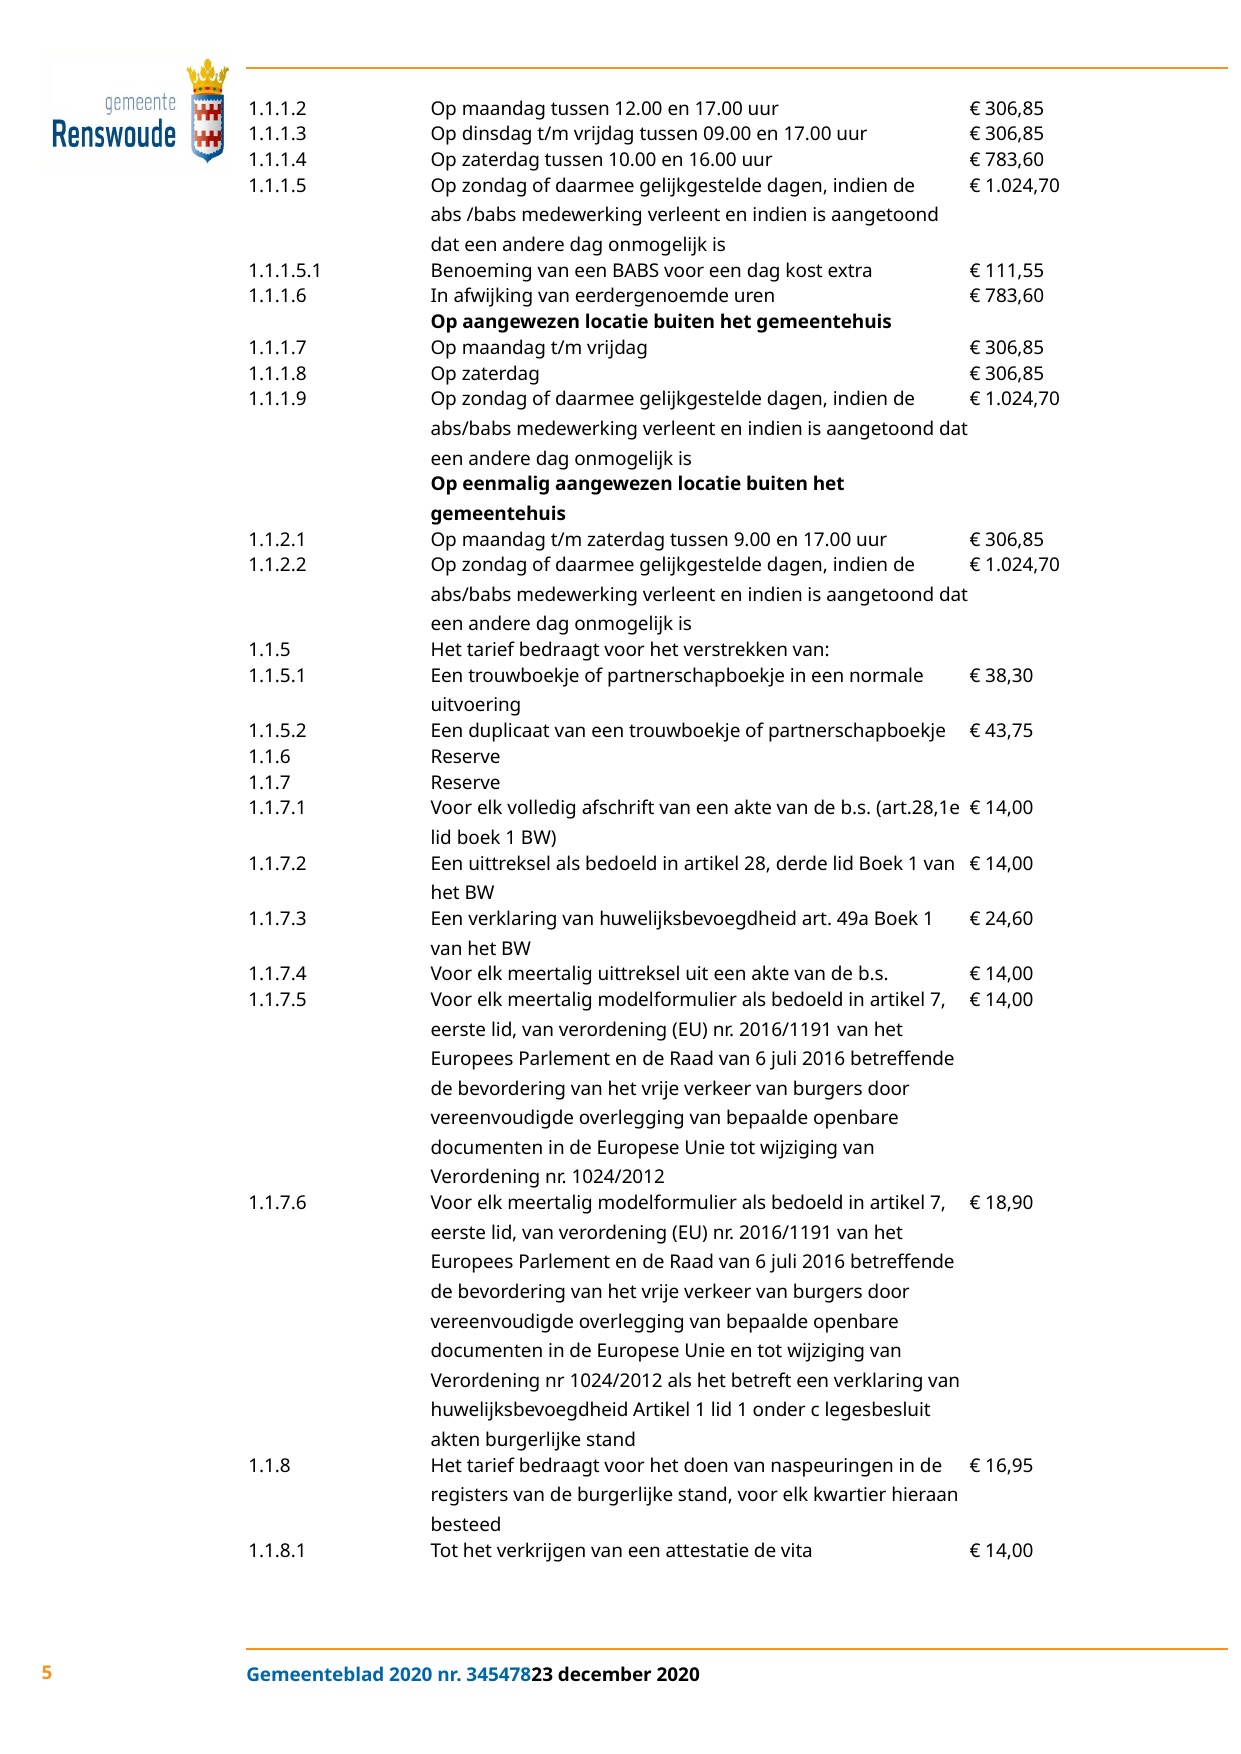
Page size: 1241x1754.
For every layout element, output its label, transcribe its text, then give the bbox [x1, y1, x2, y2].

table_cell € 43,75 [969, 718, 1152, 743]
table_cell 1.1.8.1 [248, 1537, 430, 1562]
table_cell € 306,85 [969, 360, 1152, 386]
table_cell € 14,00 [969, 795, 1152, 850]
table_cell € 1.024,70 [969, 172, 1152, 257]
table_cell € 38,30 [969, 662, 1152, 717]
table_cell € 306,85 [969, 95, 1152, 121]
table_cell € 14,00 [969, 961, 1152, 986]
table_cell 1.1.2.1 [248, 526, 430, 551]
table_cell 1.1.2.2 [248, 551, 430, 636]
table_cell Op dinsdag t/m vrijdag tussen 09.00 en 17.00 uur [430, 121, 969, 146]
table_cell Reserve [430, 769, 969, 794]
table_cell Op maandag t/m vrijdag [430, 334, 969, 360]
table_cell € 16,95 [969, 1452, 1152, 1537]
table_cell Benoeming van een BABS voor een dag kost extra [430, 257, 969, 283]
table_cell Op zondag of daarmee gelijkgestelde dagen, indien de abs/babs medewerking verleent en indien is aangetoond dat een andere dag onmogelijk is [430, 551, 969, 636]
table_cell Voor elk volledig afschrift van een akte van de b.s. (art.28,1e lid boek 1 BW) [430, 795, 969, 850]
table_cell € 1.024,70 [969, 551, 1152, 636]
table_cell Het tarief bedraagt voor het verstrekken van: [430, 636, 969, 662]
table_cell € 306,85 [969, 334, 1152, 360]
table_cell Een duplicaat van een trouwboekje of partnerschapboekje [430, 718, 969, 743]
table_cell 1.1.7.2 [248, 850, 430, 905]
table_cell Op zondag of daarmee gelijkgestelde dagen, indien de abs/babs medewerking verleent en indien is aangetoond dat een andere dag onmogelijk is [430, 386, 969, 470]
table_cell € 783,60 [969, 283, 1152, 308]
table_cell 1.1.1.9 [248, 386, 430, 470]
table_cell 1.1.5.1 [248, 662, 430, 717]
table_cell In afwijking van eerdergenoemde uren [430, 283, 969, 308]
table_cell Voor elk meertalig uittreksel uit een akte van de b.s. [430, 961, 969, 986]
table_cell Op zaterdag [430, 360, 969, 386]
table_cell [969, 743, 1152, 769]
table_cell Op maandag t/m zaterdag tussen 9.00 en 17.00 uur [430, 526, 969, 551]
table_cell [969, 636, 1152, 662]
table_cell 1.1.1.4 [248, 146, 430, 172]
table_cell € 18,90 [969, 1190, 1152, 1452]
table_cell [969, 308, 1152, 334]
table_cell Tot het verkrijgen van een attestatie de vita [430, 1537, 969, 1562]
table_cell [248, 1563, 430, 1588]
table_cell 1.1.7.4 [248, 961, 430, 986]
table_cell Het tarief bedraagt voor het doen van naspeuringen in de registers van de burgerlijke stand, voor elk kwartier hieraan besteed [430, 1452, 969, 1537]
table_cell Voor elk meertalig modelformulier als bedoeld in artikel 7, eerste lid, van verordening (EU) nr. 2016/1191 van het Europees Parlement en de Raad van 6 juli 2016 betreffende de bevordering van het vrije verkeer van burgers door vereenvoudigde overlegging van bepaalde openbare documenten in de Europese Unie en tot wijziging van Verordening nr 1024/2012 als het betreft een verklaring van huwelijksbevoegdheid Artikel 1 lid 1 onder c legesbesluit akten burgerlijke stand [430, 1190, 969, 1452]
table_cell Een uittreksel als bedoeld in artikel 28, derde lid Boek 1 van het BW [430, 850, 969, 905]
table_cell 1.1.6 [248, 743, 430, 769]
table_cell € 24,60 [969, 905, 1152, 961]
table_cell 1.1.1.2 [248, 95, 430, 121]
table_cell Op maandag tussen 12.00 en 17.00 uur [430, 95, 969, 121]
table_cell 1.1.1.6 [248, 283, 430, 308]
table_cell 1.1.5.2 [248, 718, 430, 743]
table_cell 1.1.1.3 [248, 121, 430, 146]
table_cell Op eenmalig aangewezen locatie buiten het gemeentehuis [430, 470, 969, 526]
table_cell 1.1.7.3 [248, 905, 430, 961]
table_cell Voor elk meertalig modelformulier als bedoeld in artikel 7, eerste lid, van verordening (EU) nr. 2016/1191 van het Europees Parlement en de Raad van 6 juli 2016 betreffende de bevordering van het vrije verkeer van burgers door vereenvoudigde overlegging van bepaalde openbare documenten in de Europese Unie tot wijziging van Verordening nr. 1024/2012 [430, 986, 969, 1189]
table_cell 1.1.7.6 [248, 1190, 430, 1452]
table_cell [430, 1563, 969, 1588]
table_cell € 783,60 [969, 146, 1152, 172]
table_cell 1.1.8 [248, 1452, 430, 1537]
table_cell Op zondag of daarmee gelijkgestelde dagen, indien de abs /babs medewerking verleent en indien is aangetoond dat een andere dag onmogelijk is [430, 172, 969, 257]
table_cell 1.1.7 [248, 769, 430, 794]
table_cell 1.1.1.8 [248, 360, 430, 386]
table_cell 1.1.7.1 [248, 795, 430, 850]
table_cell 1.1.5 [248, 636, 430, 662]
table_cell € 14,00 [969, 1537, 1152, 1562]
table_cell 1.1.1.5 [248, 172, 430, 257]
table_cell 1.1.7.5 [248, 986, 430, 1189]
table_cell [969, 1563, 1152, 1588]
table_cell € 306,85 [969, 121, 1152, 146]
table_cell € 14,00 [969, 986, 1152, 1189]
table_cell Een trouwboekje of partnerschapboekje in een normale uitvoering [430, 662, 969, 717]
table_cell € 111,55 [969, 257, 1152, 283]
table_cell Op aangewezen locatie buiten het gemeentehuis [430, 308, 969, 334]
table_cell € 1.024,70 [969, 386, 1152, 470]
table_cell Reserve [430, 743, 969, 769]
picture [41, 47, 231, 172]
table_cell [248, 308, 430, 334]
table_cell [969, 470, 1152, 526]
table_cell € 306,85 [969, 526, 1152, 551]
table_cell [248, 470, 430, 526]
table_cell Een verklaring van huwelijksbevoegdheid art. 49a Boek 1 van het BW [430, 905, 969, 961]
table_cell 1.1.1.5.1 [248, 257, 430, 283]
table_cell € 14,00 [969, 850, 1152, 905]
table_cell [969, 769, 1152, 794]
table_cell Op zaterdag tussen 10.00 en 16.00 uur [430, 146, 969, 172]
table_cell 1.1.1.7 [248, 334, 430, 360]
